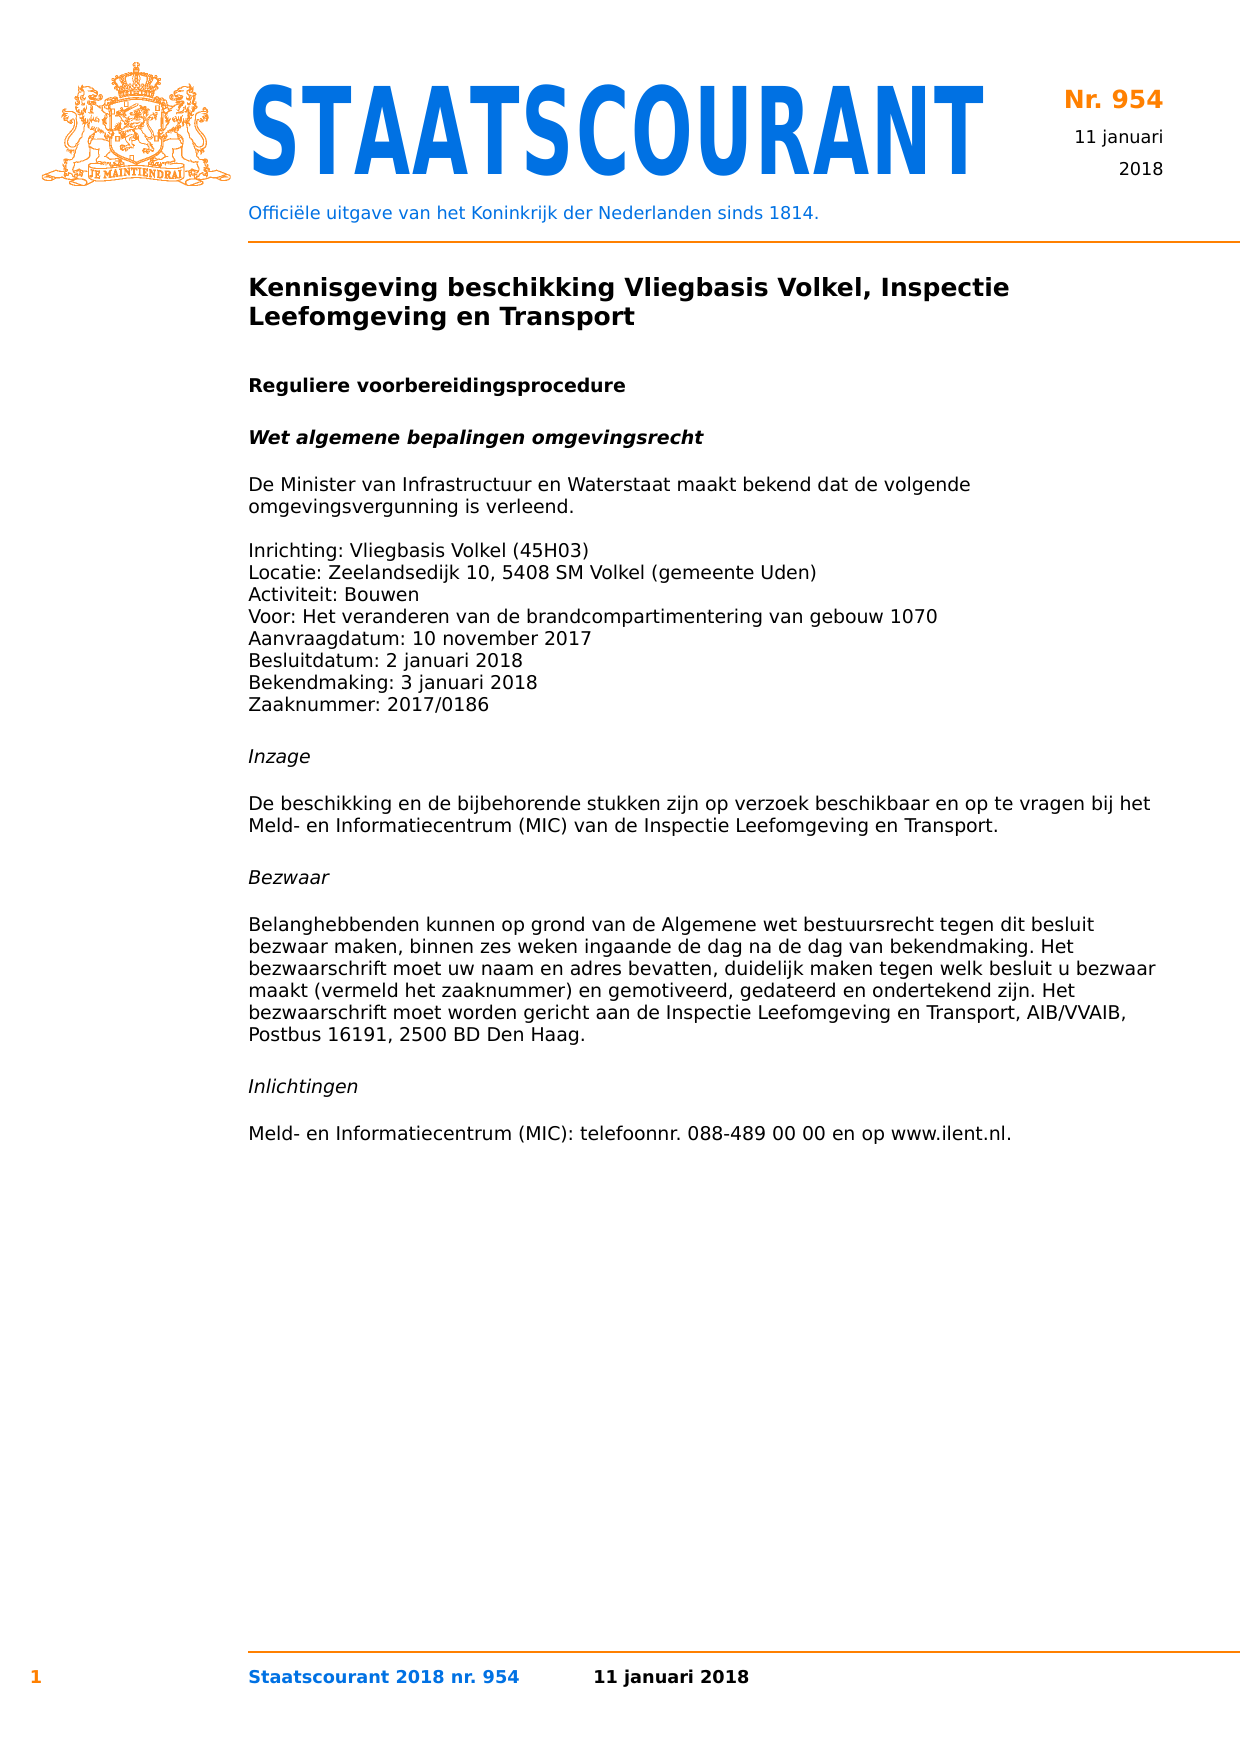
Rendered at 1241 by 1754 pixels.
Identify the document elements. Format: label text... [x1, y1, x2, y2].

table_header [25, 62, 248, 241]
text Activiteit: Bouwen [248, 584, 1163, 606]
subtitle Inlichtingen [248, 1076, 1163, 1097]
text Meld- en Informatiecentrum (MIC): telefoonnr. 088-489 00 00 en op www.ilent.nl. [248, 1122, 1163, 1144]
subtitle Bezwaar [248, 867, 1163, 889]
text De Minister van Infrastructuur en Waterstaat maakt bekend dat de volgende omgevingsvergunning is verleend. [248, 474, 1163, 518]
table_header Nr. 954 [998, 62, 1240, 121]
text Belanghebbenden kunnen op grond van de Algemene wet bestuursrecht tegen dit besluit bezwaar maken, binnen zes weken ingaande de dag na de dag van bekendmaking. Het bezwaarschrift moet uw naam en adres bevatten, duidelijk maken tegen welk besluit u bezwaar maakt (vermeld het zaaknummer) en gemotiveerd, gedateerd en ondertekend zijn. Het bezwaarschrift moet worden gericht aan de Inspectie Leefomgeving en Transport, AIB/VVAIB, Postbus 16191, 2500 BD Den Haag. [248, 914, 1163, 1046]
text Bekendmaking: 3 januari 2018 [248, 672, 1163, 694]
subtitle Kennisgeving beschikking Vliegbasis Volkel, Inspectie Leefomgeving en Transport [248, 273, 1163, 331]
text Aanvraagdatum: 10 november 2017 [248, 628, 1163, 650]
text Voor: Het veranderen van de brandcompartimentering van gebouw 1070 [248, 606, 1163, 628]
text Zaaknummer: 2017/0186 [248, 694, 1163, 716]
subtitle Reguliere voorbereidingsprocedure [248, 375, 1163, 397]
subtitle Inzage [248, 746, 1163, 768]
text Besluitdatum: 2 januari 2018 [248, 650, 1163, 672]
table_header STAATSCOURANT [248, 62, 998, 203]
subtitle Wet algemene bepalingen omgevingsrecht [248, 427, 1163, 449]
text Locatie: Zeelandsedijk 10, 5408 SM Volkel (gemeente Uden) [248, 562, 1163, 584]
table_cell Officiële uitgave van het Koninkrijk der Nederlanden sinds 1814. [248, 203, 1240, 241]
table_cell 2018 [998, 153, 1240, 203]
table_cell 11 januari [998, 121, 1240, 153]
picture [41, 62, 231, 186]
text De beschikking en de bijbehorende stukken zijn op verzoek beschikbaar en op te vragen bij het Meld- en Informatiecentrum (MIC) van de Inspectie Leefomgeving en Transport. [248, 793, 1163, 837]
text Inrichting: Vliegbasis Volkel (45H03) [248, 540, 1163, 562]
